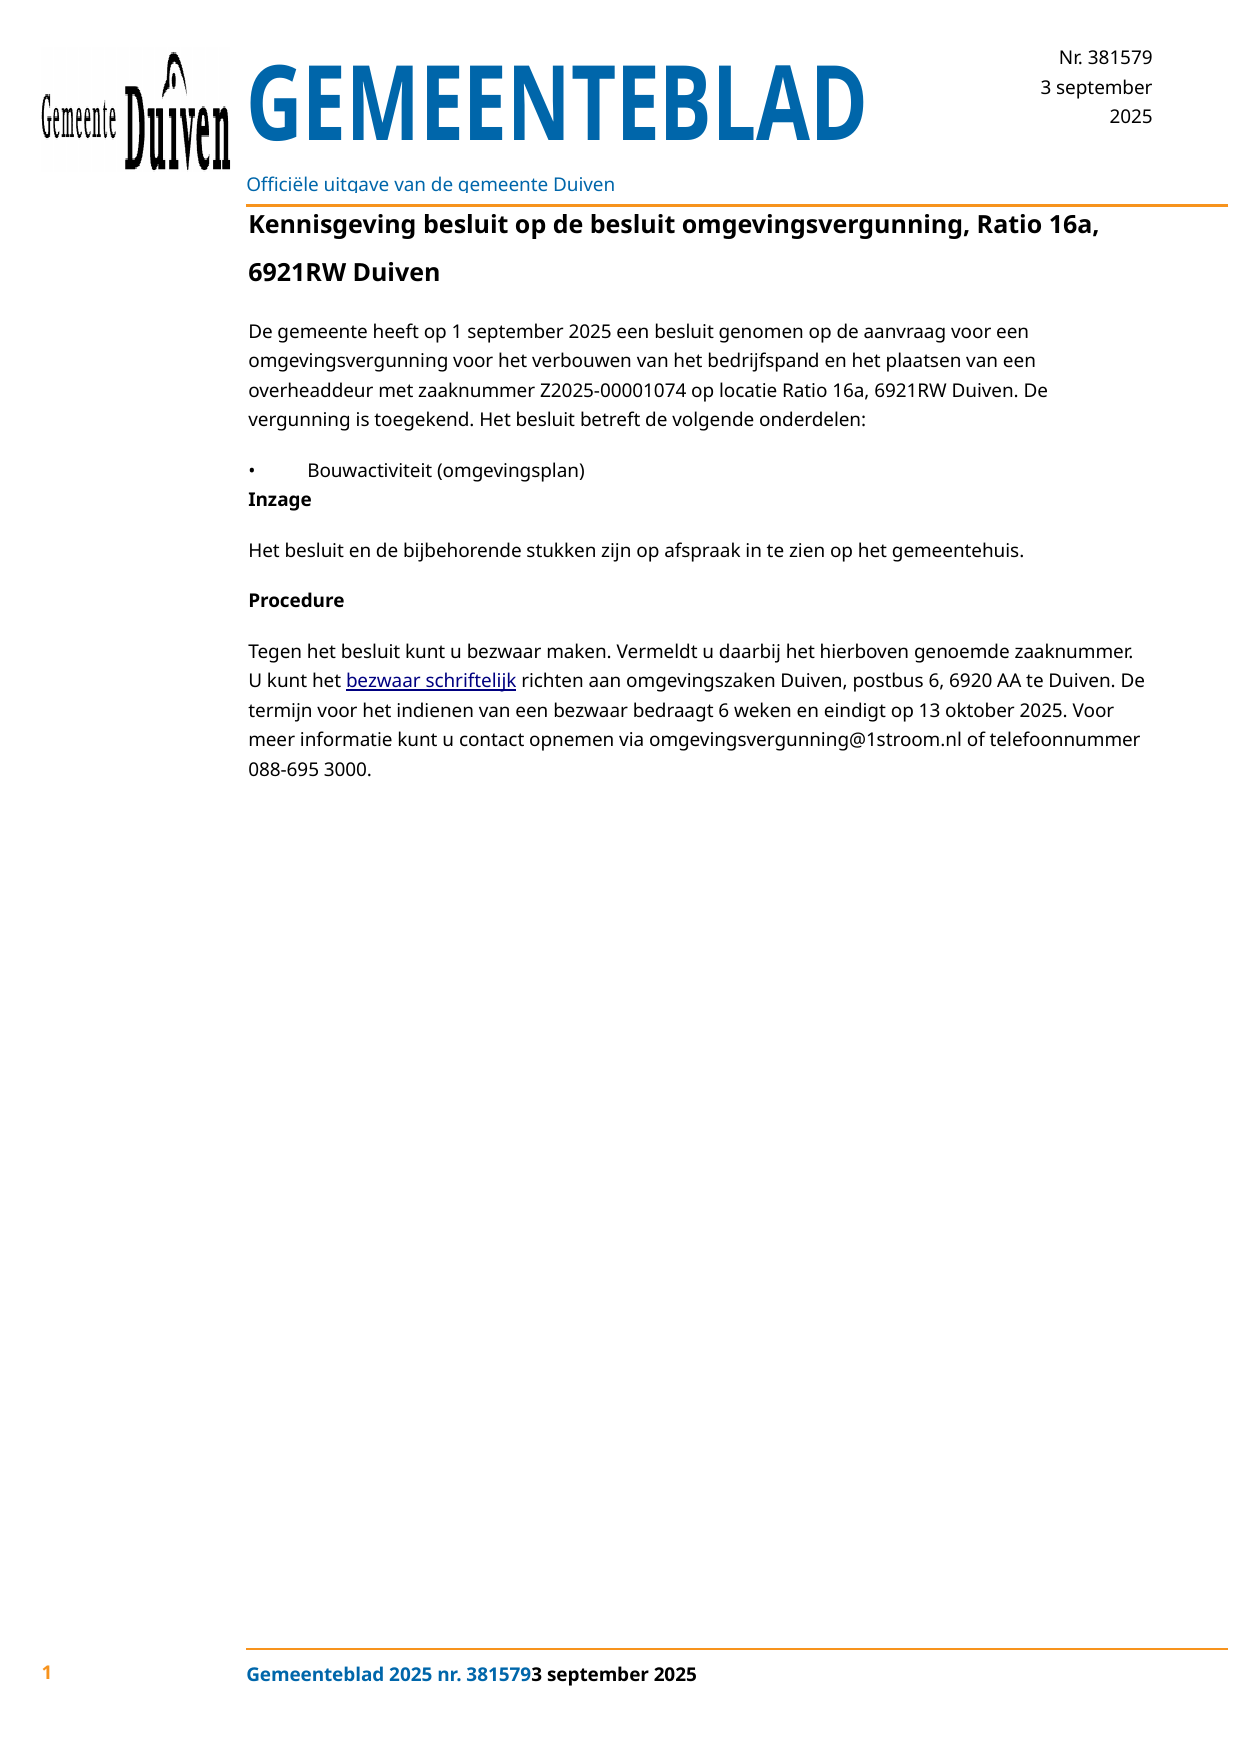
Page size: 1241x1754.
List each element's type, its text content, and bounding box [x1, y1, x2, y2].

text Inzage [248, 487, 1152, 512]
text Kennisgeving besluit op de besluit omgevingsvergunning, Ratio 16a, 6921RW Duiven [248, 207, 1152, 288]
list Bouwactiviteit (omgevingsplan) [248, 457, 1152, 483]
text Het besluit en de bijbehorende stukken zijn op afspraak in te zien op het gemeentehuis. [248, 537, 1152, 563]
text Procedure [248, 587, 1152, 613]
picture [41, 47, 231, 172]
text Tegen het besluit kunt u bezwaar maken. Vermeldt u daarbij het hierboven genoemde zaaknummer. U kunt het bezwaar schriftelijk richten aan omgevingszaken Duiven, postbus 6, 6920 AA te Duiven. De termijn voor het indienen van een bezwaar bedraagt 6 weken en eindigt op 13 oktober 2025. Voor meer informatie kunt u contact opnemen via omgevingsvergunning@1stroom.nl of telefoonnummer 088-695 3000. [248, 638, 1152, 782]
text De gemeente heeft op 1 september 2025 een besluit genomen op de aanvraag voor een omgevingsvergunning voor het verbouwen van het bedrijfspand en het plaatsen van een overheaddeur met zaaknummer Z2025-00001074 op locatie Ratio 16a, 6921RW Duiven. De vergunning is toegekend. Het besluit betreft de volgende onderdelen: [248, 318, 1152, 432]
